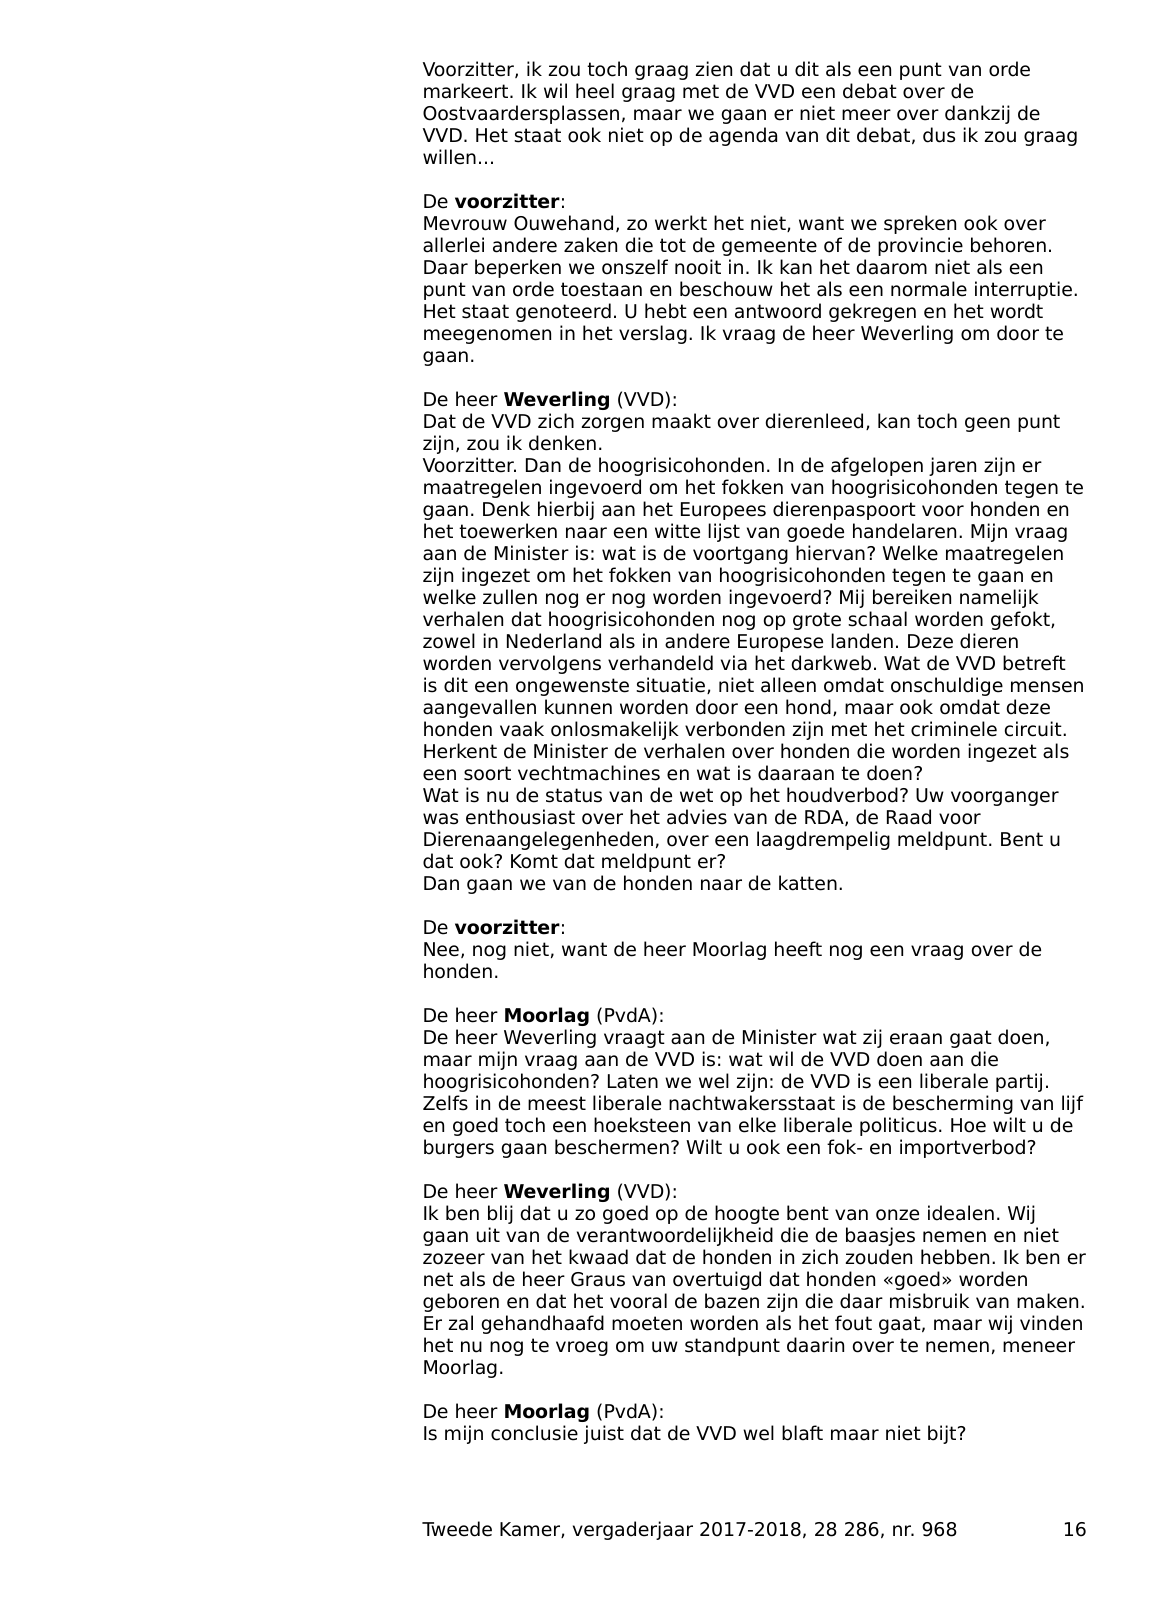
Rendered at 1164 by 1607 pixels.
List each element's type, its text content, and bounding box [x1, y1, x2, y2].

text Dan gaan we van de honden naar de katten. [422, 873, 1087, 895]
text De heer Moorlag (PvdA): [422, 1005, 1087, 1027]
text Dat de VVD zich zorgen maakt over dierenleed, kan toch geen punt zijn, zou ik denken. [422, 411, 1087, 455]
text De heer Weverling (VVD): [422, 1181, 1087, 1203]
text De heer Weverling (VVD): [422, 389, 1087, 411]
text De heer Weverling vraagt aan de Minister wat zij eraan gaat doen, maar mijn vraag aan de VVD is: wat wil de VVD doen aan die hoogrisicohonden? Laten we wel zijn: de VVD is een liberale partij. Zelfs in de meest liberale nachtwakersstaat is de bescherming van lijf en goed toch een hoeksteen van elke liberale politicus. Hoe wilt u de burgers gaan beschermen? Wilt u ook een fok- en importverbod? [422, 1027, 1087, 1159]
text De heer Moorlag (PvdA): [422, 1401, 1087, 1423]
text Is mijn conclusie juist dat de VVD wel blaft maar niet bijt? [422, 1423, 1087, 1445]
text Voorzitter. Dan de hoogrisicohonden. In de afgelopen jaren zijn er maatregelen ingevoerd om het fokken van hoogrisicohonden tegen te gaan. Denk hierbij aan het Europees dierenpaspoort voor honden en het toewerken naar een witte lijst van goede handelaren. Mijn vraag aan de Minister is: wat is de voortgang hiervan? Welke maatregelen zijn ingezet om het fokken van hoogrisicohonden tegen te gaan en welke zullen nog er nog worden ingevoerd? Mij bereiken namelijk verhalen dat hoogrisicohonden nog op grote schaal worden gefokt, zowel in Nederland als in andere Europese landen. Deze dieren worden vervolgens verhandeld via het darkweb. Wat de VVD betreft is dit een ongewenste situatie, niet alleen omdat onschuldige mensen aangevallen kunnen worden door een hond, maar ook omdat deze honden vaak onlosmakelijk verbonden zijn met het criminele circuit. Herkent de Minister de verhalen over honden die worden ingezet als een soort vechtmachines en wat is daaraan te doen? [422, 455, 1087, 785]
text De voorzitter: [422, 191, 1087, 213]
text Ik ben blij dat u zo goed op de hoogte bent van onze idealen. Wij gaan uit van de verantwoordelijkheid die de baasjes nemen en niet zozeer van het kwaad dat de honden in zich zouden hebben. Ik ben er net als de heer Graus van overtuigd dat honden «goed» worden geboren en dat het vooral de bazen zijn die daar misbruik van maken. Er zal gehandhaafd moeten worden als het fout gaat, maar wij vinden het nu nog te vroeg om uw standpunt daarin over te nemen, meneer Moorlag. [422, 1203, 1087, 1379]
text Nee, nog niet, want de heer Moorlag heeft nog een vraag over de honden. [422, 939, 1087, 983]
text Wat is nu de status van de wet op het houdverbod? Uw voorganger was enthousiast over het advies van de RDA, de Raad voor Dierenaangelegenheden, over een laagdrempelig meldpunt. Bent u dat ook? Komt dat meldpunt er? [422, 785, 1087, 873]
text Mevrouw Ouwehand, zo werkt het niet, want we spreken ook over allerlei andere zaken die tot de gemeente of de provincie behoren. Daar beperken we onszelf nooit in. Ik kan het daarom niet als een punt van orde toestaan en beschouw het als een normale interruptie. Het staat genoteerd. U hebt een antwoord gekregen en het wordt meegenomen in het verslag. Ik vraag de heer Weverling om door te gaan. [422, 213, 1087, 367]
text De voorzitter: [422, 917, 1087, 939]
text Voorzitter, ik zou toch graag zien dat u dit als een punt van orde markeert. Ik wil heel graag met de VVD een debat over de Oostvaardersplassen, maar we gaan er niet meer over dankzij de VVD. Het staat ook niet op de agenda van dit debat, dus ik zou graag willen... [422, 59, 1087, 169]
